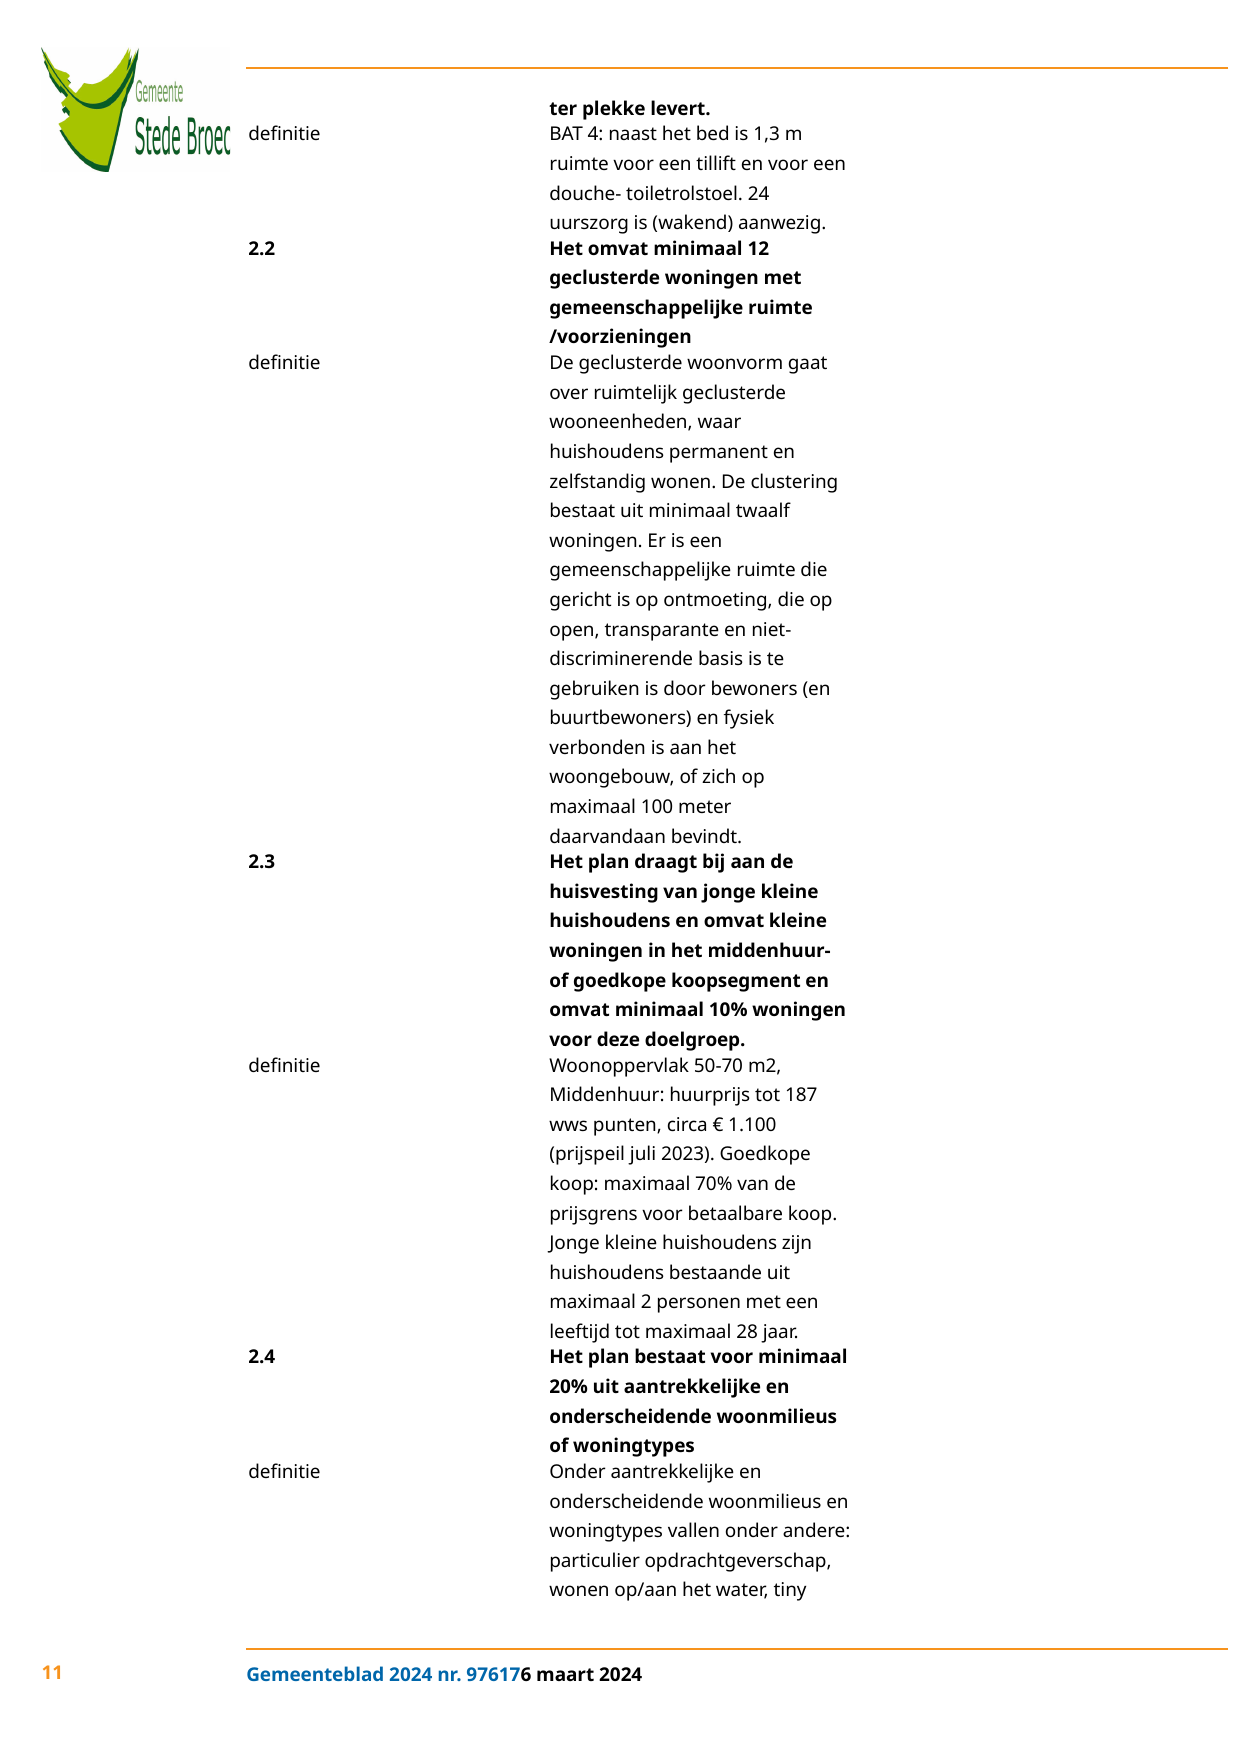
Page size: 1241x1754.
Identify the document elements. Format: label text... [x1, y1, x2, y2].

picture [41, 47, 231, 172]
table_cell Onder aantrekkelijke en onderscheidende woonmilieus en woningtypes vallen onder andere: particulier opdrachtgeverschap, wonen op/aan het water, tiny [549, 1458, 850, 1602]
table_cell Woonoppervlak 50-70 m2, Middenhuur: huurprijs tot 187 wws punten, circa € 1.100 (prijspeil juli 2023). Goedkope koop: maximaal 70% van de prijsgrens voor betaalbare koop. Jonge kleine huishoudens zijn huishoudens bestaande uit maximaal 2 personen met een leeftijd tot maximaal 28 jaar. [549, 1052, 850, 1344]
table_cell [850, 235, 1152, 848]
table_cell ter plekke levert. [549, 95, 850, 121]
table_cell [248, 95, 549, 121]
table_cell Het plan bestaat voor minimaal 20% uit aantrekkelijke en onderscheidende woonmilieus of woningtypes [549, 1344, 850, 1458]
table_cell [850, 95, 1152, 235]
table_cell definitie [248, 121, 549, 235]
table_cell definitie [248, 350, 549, 848]
table_cell Het plan draagt bij aan de huisvesting van jonge kleine huishoudens en omvat kleine woningen in het middenhuur- of goedkope koopsegment en omvat minimaal 10% woningen voor deze doelgroep. [549, 849, 850, 1052]
table_cell BAT 4: naast het bed is 1,3 m ruimte voor een tillift en voor een douche- toiletrolstoel. 24 uurszorg is (wakend) aanwezig. [549, 121, 850, 235]
table_cell Het omvat minimaal 12 geclusterde woningen met gemeenschappelijke ruimte /voorzieningen [549, 235, 850, 349]
table_cell 2.4 [248, 1344, 549, 1458]
table_cell [850, 1458, 1152, 1602]
table_cell De geclusterde woonvorm gaat over ruimtelijk geclusterde wooneenheden, waar huishoudens permanent en zelfstandig wonen. De clustering bestaat uit minimaal twaalf woningen. Er is een gemeenschappelijke ruimte die gericht is op ontmoeting, die op open, transparante en niet-discriminerende basis is te gebruiken is door bewoners (en buurtbewoners) en fysiek verbonden is aan het woongebouw, of zich op maximaal 100 meter daarvandaan bevindt. [549, 350, 850, 848]
table_cell definitie [248, 1052, 549, 1344]
table_cell [850, 849, 1152, 1344]
table_cell definitie [248, 1458, 549, 1602]
table_cell 2.3 [248, 849, 549, 1052]
table_cell [850, 1344, 1152, 1458]
table_cell 2.2 [248, 235, 549, 349]
